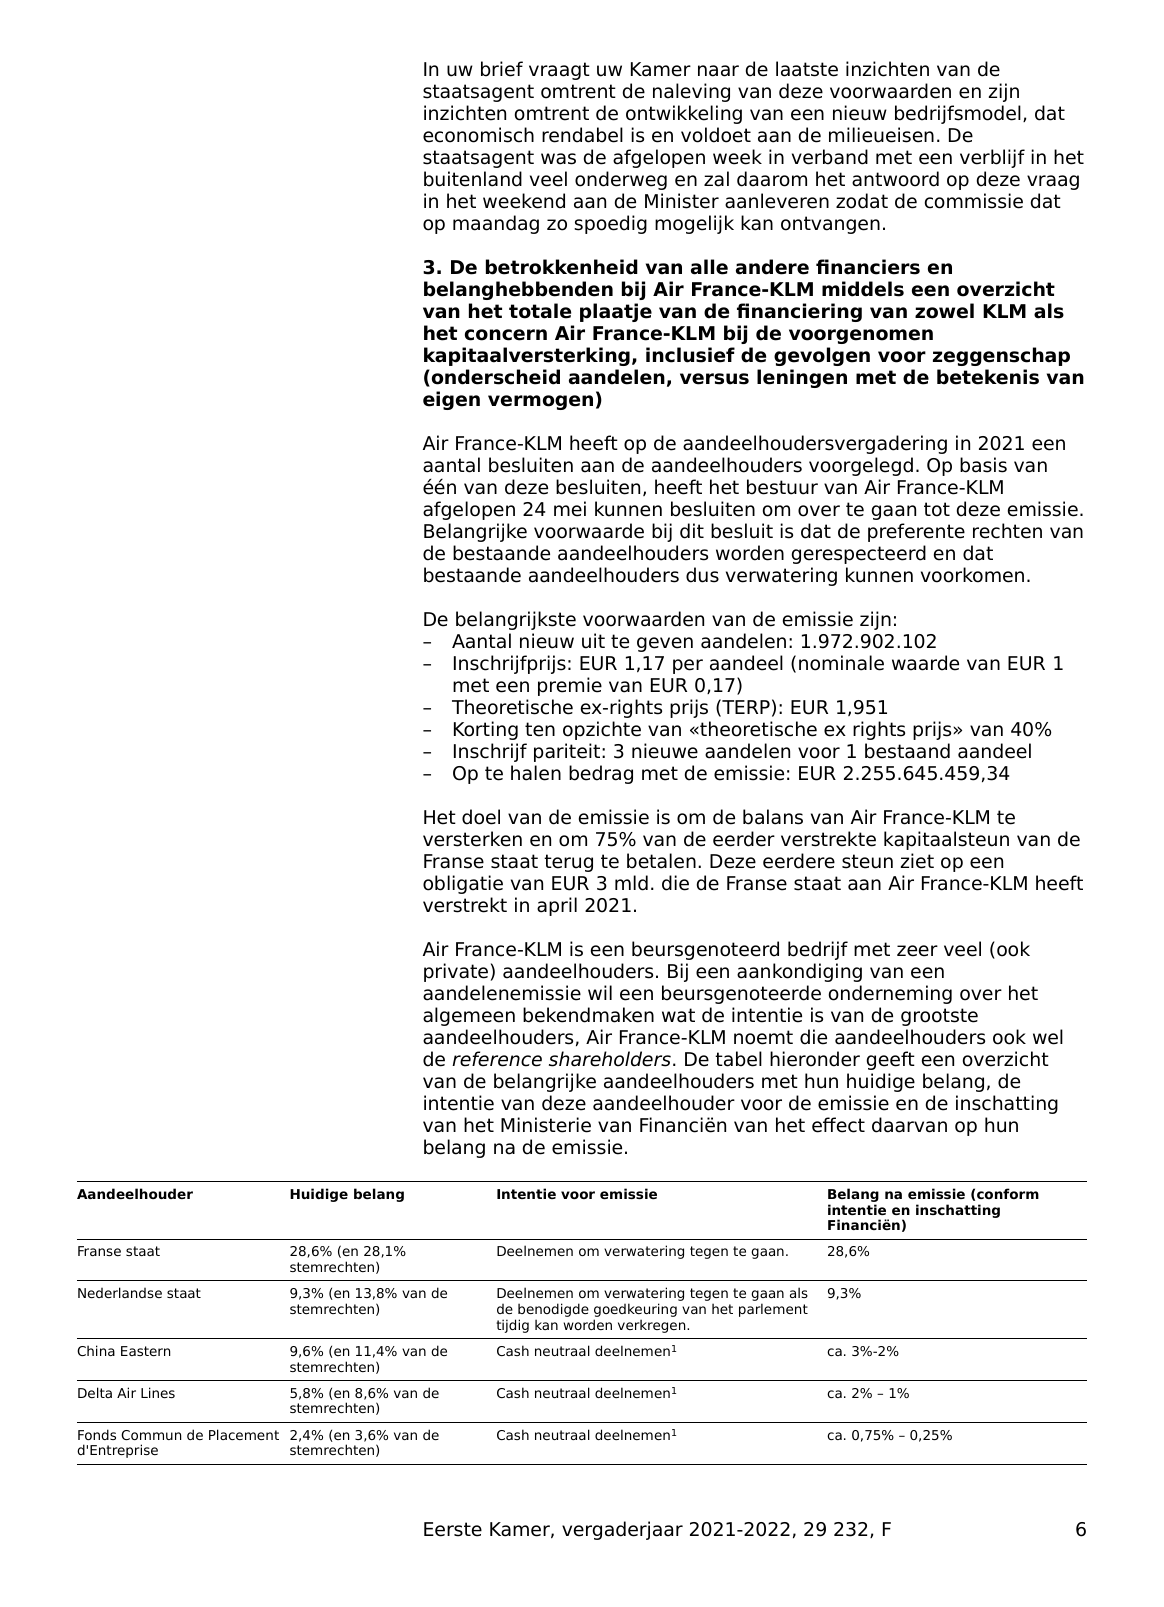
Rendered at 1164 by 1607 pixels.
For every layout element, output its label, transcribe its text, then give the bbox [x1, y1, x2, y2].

table_cell Cash neutraal deelnemen1 [490, 1339, 821, 1380]
table_cell ca. 2% – 1% [821, 1381, 1087, 1422]
table_cell ca. 3%-2% [821, 1339, 1087, 1380]
table_cell Cash neutraal deelnemen1 [490, 1423, 821, 1464]
table_cell 9,3% (en 13,8% van de stemrechten) [284, 1281, 490, 1338]
table_header Intentie voor emissie [490, 1182, 821, 1238]
text Air France-KLM heeft op de aandeelhoudersvergadering in 2021 een aantal besluiten aan de aandeelhouders voorgelegd. Op basis van één van deze besluiten, heeft het bestuur van Air France-KLM afgelopen 24 mei kunnen besluiten om over te gaan tot deze emissie. Belangrijke voorwaarde bij dit besluit is dat de preferente rechten van de bestaande aandeelhouders worden gerespecteerd en dat bestaande aandeelhouders dus verwatering kunnen voorkomen. [422, 433, 1087, 587]
table_cell 28,6% (en 28,1% stemrechten) [284, 1240, 490, 1280]
subtitle 3. De betrokkenheid van alle andere financiers en belanghebbenden bij Air France-KLM middels een overzicht van het totale plaatje van de financiering van zowel KLM als het concern Air France-KLM bij de voorgenomen kapitaalversterking, inclusief de gevolgen voor zeggenschap (onderscheid aandelen, versus leningen met de betekenis van eigen vermogen) [422, 257, 1087, 411]
text In uw brief vraagt uw Kamer naar de laatste inzichten van de staatsagent omtrent de naleving van deze voorwaarden en zijn inzichten omtrent de ontwikkeling van een nieuw bedrijfsmodel, dat economisch rendabel is en voldoet aan de milieueisen. De staatsagent was de afgelopen week in verband met een verblijf in het buitenland veel onderweg en zal daarom het antwoord op deze vraag in het weekend aan de Minister aanleveren zodat de commissie dat op maandag zo spoedig mogelijk kan ontvangen. [422, 59, 1087, 235]
table_cell Deelnemen om verwatering tegen te gaan als de benodigde goedkeuring van het parlement tijdig kan worden verkregen. [490, 1281, 821, 1338]
table_cell Fonds Commun de Placement d'Entreprise [77, 1423, 283, 1464]
table_cell Nederlandse staat [77, 1281, 283, 1338]
table_cell 28,6% [821, 1240, 1087, 1280]
text – Aantal nieuw uit te geven aandelen: 1.972.902.102 [422, 631, 1087, 653]
table_cell Cash neutraal deelnemen1 [490, 1381, 821, 1422]
table_cell ca. 0,75% – 0,25% [821, 1423, 1087, 1464]
text De belangrijkste voorwaarden van de emissie zijn: [422, 609, 1087, 631]
table_cell 5,8% (en 8,6% van de stemrechten) [284, 1381, 490, 1422]
table_cell 2,4% (en 3,6% van de stemrechten) [284, 1423, 490, 1464]
table_cell Deelnemen om verwatering tegen te gaan. [490, 1240, 821, 1280]
text Air France-KLM is een beursgenoteerd bedrijf met zeer veel (ook private) aandeelhouders. Bij een aankondiging van een aandelenemissie wil een beursgenoteerde onderneming over het algemeen bekendmaken wat de intentie is van de grootste aandeelhouders, Air France-KLM noemt die aandeelhouders ook wel de reference shareholders. De tabel hieronder geeft een overzicht van de belangrijke aandeelhouders met hun huidige belang, de intentie van deze aandeelhouder voor de emissie en de inschatting van het Ministerie van Financiën van het effect daarvan op hun belang na de emissie. [422, 939, 1087, 1159]
text – Theoretische ex-rights prijs (TERP): EUR 1,951 [422, 697, 1087, 719]
table_cell China Eastern [77, 1339, 283, 1380]
table_cell Delta Air Lines [77, 1381, 283, 1422]
text – Korting ten opzichte van «theoretische ex rights prijs» van 40% [422, 719, 1087, 741]
table_header Huidige belang [284, 1182, 490, 1238]
table_cell 9,3% [821, 1281, 1087, 1338]
text – Inschrijfprijs: EUR 1,17 per aandeel (nominale waarde van EUR 1 met een premie van EUR 0,17) [422, 653, 1087, 697]
table_header Aandeelhouder [77, 1182, 283, 1238]
table_header Belang na emissie (conform intentie en inschatting Financiën) [821, 1182, 1087, 1238]
table_cell Franse staat [77, 1240, 283, 1280]
text Het doel van de emissie is om de balans van Air France-KLM te versterken en om 75% van de eerder verstrekte kapitaalsteun van de Franse staat terug te betalen. Deze eerdere steun ziet op een obligatie van EUR 3 mld. die de Franse staat aan Air France-KLM heeft verstrekt in april 2021. [422, 807, 1087, 917]
text – Inschrijf pariteit: 3 nieuwe aandelen voor 1 bestaand aandeel [422, 741, 1087, 763]
text – Op te halen bedrag met de emissie: EUR 2.255.645.459,34 [422, 763, 1087, 785]
table_cell 9,6% (en 11,4% van de stemrechten) [284, 1339, 490, 1380]
